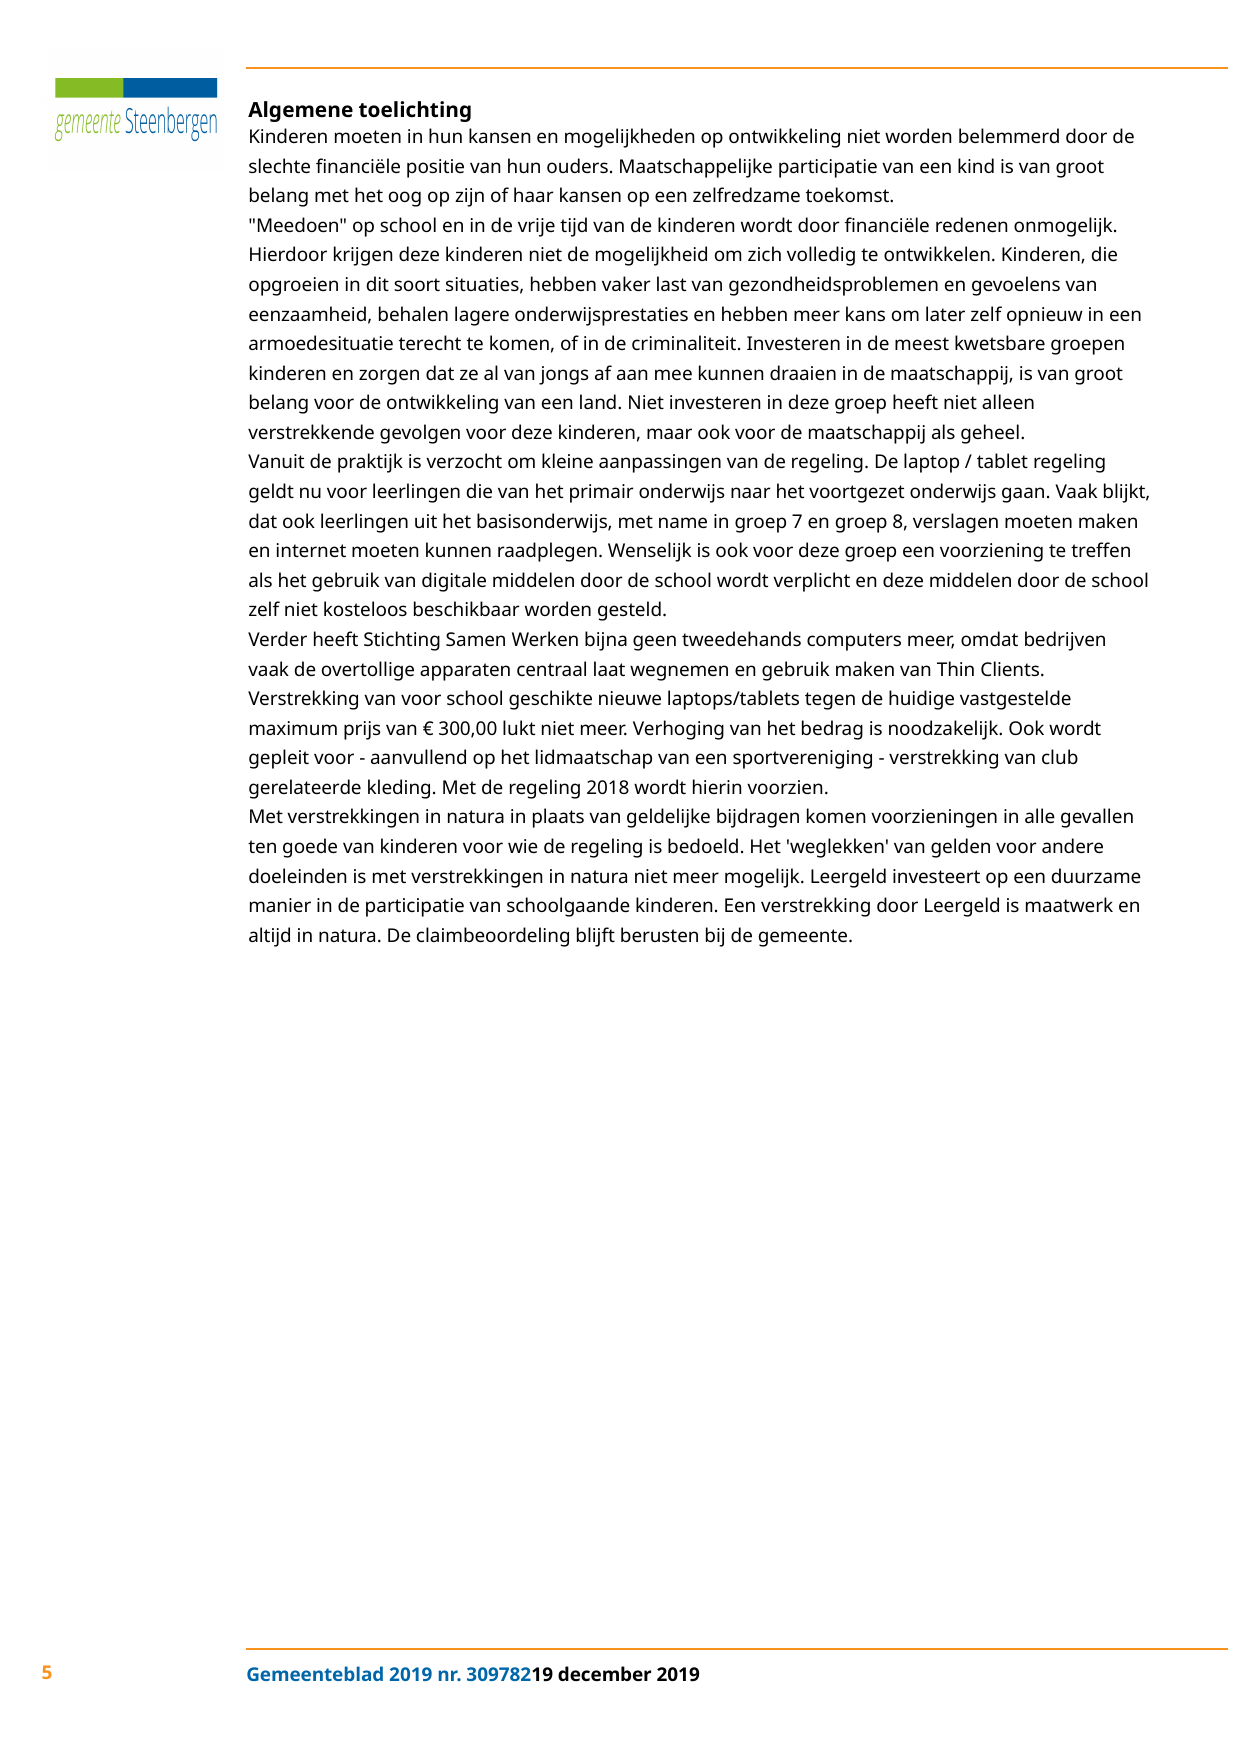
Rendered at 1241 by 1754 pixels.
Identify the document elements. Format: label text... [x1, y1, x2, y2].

text "Meedoen" op school en in de vrije tijd van de kinderen wordt door financiële redenen onmogelijk. Hierdoor krijgen deze kinderen niet de mogelijkheid om zich volledig te ontwikkelen. Kinderen, die opgroeien in dit soort situaties, hebben vaker last van gezondheidsproblemen en gevoelens van eenzaamheid, behalen lagere onderwijsprestaties en hebben meer kans om later zelf opnieuw in een armoedesituatie terecht te komen, of in de criminaliteit. Investeren in de meest kwetsbare groepen kinderen en zorgen dat ze al van jongs af aan mee kunnen draaien in de maatschappij, is van groot belang voor de ontwikkeling van een land. Niet investeren in deze groep heeft niet alleen verstrekkende gevolgen voor deze kinderen, maar ook voor de maatschappij als geheel. [248, 212, 1152, 445]
text Vanuit de praktijk is verzocht om kleine aanpassingen van de regeling. De laptop / tablet regeling geldt nu voor leerlingen die van het primair onderwijs naar het voortgezet onderwijs gaan. Vaak blijkt, dat ook leerlingen uit het basisonderwijs, met name in groep 7 en groep 8, verslagen moeten maken en internet moeten kunnen raadplegen. Wenselijk is ook voor deze groep een voorziening te treffen als het gebruik van digitale middelen door de school wordt verplicht en deze middelen door de school zelf niet kosteloos beschikbaar worden gesteld. [248, 449, 1152, 622]
text Verder heeft Stichting Samen Werken bijna geen tweedehands computers meer, omdat bedrijven vaak de overtollige apparaten centraal laat wegnemen en gebruik maken van Thin Clients. Verstrekking van voor school geschikte nieuwe laptops/tablets tegen de huidige vastgestelde maximum prijs van € 300,00 lukt niet meer. Verhoging van het bedrag is noodzakelijk. Ook wordt gepleit voor - aanvullend op het lidmaatschap van een sportvereniging - verstrekking van club gerelateerde kleding. Met de regeling 2018 wordt hierin voorzien. [248, 626, 1152, 800]
text Kinderen moeten in hun kansen en mogelijkheden op ontwikkeling niet worden belemmerd door de slechte financiële positie van hun ouders. Maatschappelijke participatie van een kind is van groot belang met het oog op zijn of haar kansen op een zelfredzame toekomst. [248, 123, 1152, 208]
picture [41, 47, 231, 172]
text Met verstrekkingen in natura in plaats van geldelijke bijdragen komen voorzieningen in alle gevallen ten goede van kinderen voor wie de regeling is bedoeld. Het 'weglekken' van gelden voor andere doeleinden is met verstrekkingen in natura niet meer mogelijk. Leergeld investeert op een duurzame manier in de participatie van schoolgaande kinderen. Een verstrekking door Leergeld is maatwerk en altijd in natura. De claimbeoordeling blijft berusten bij de gemeente. [248, 804, 1152, 948]
text Algemene toelichting [248, 95, 1152, 123]
